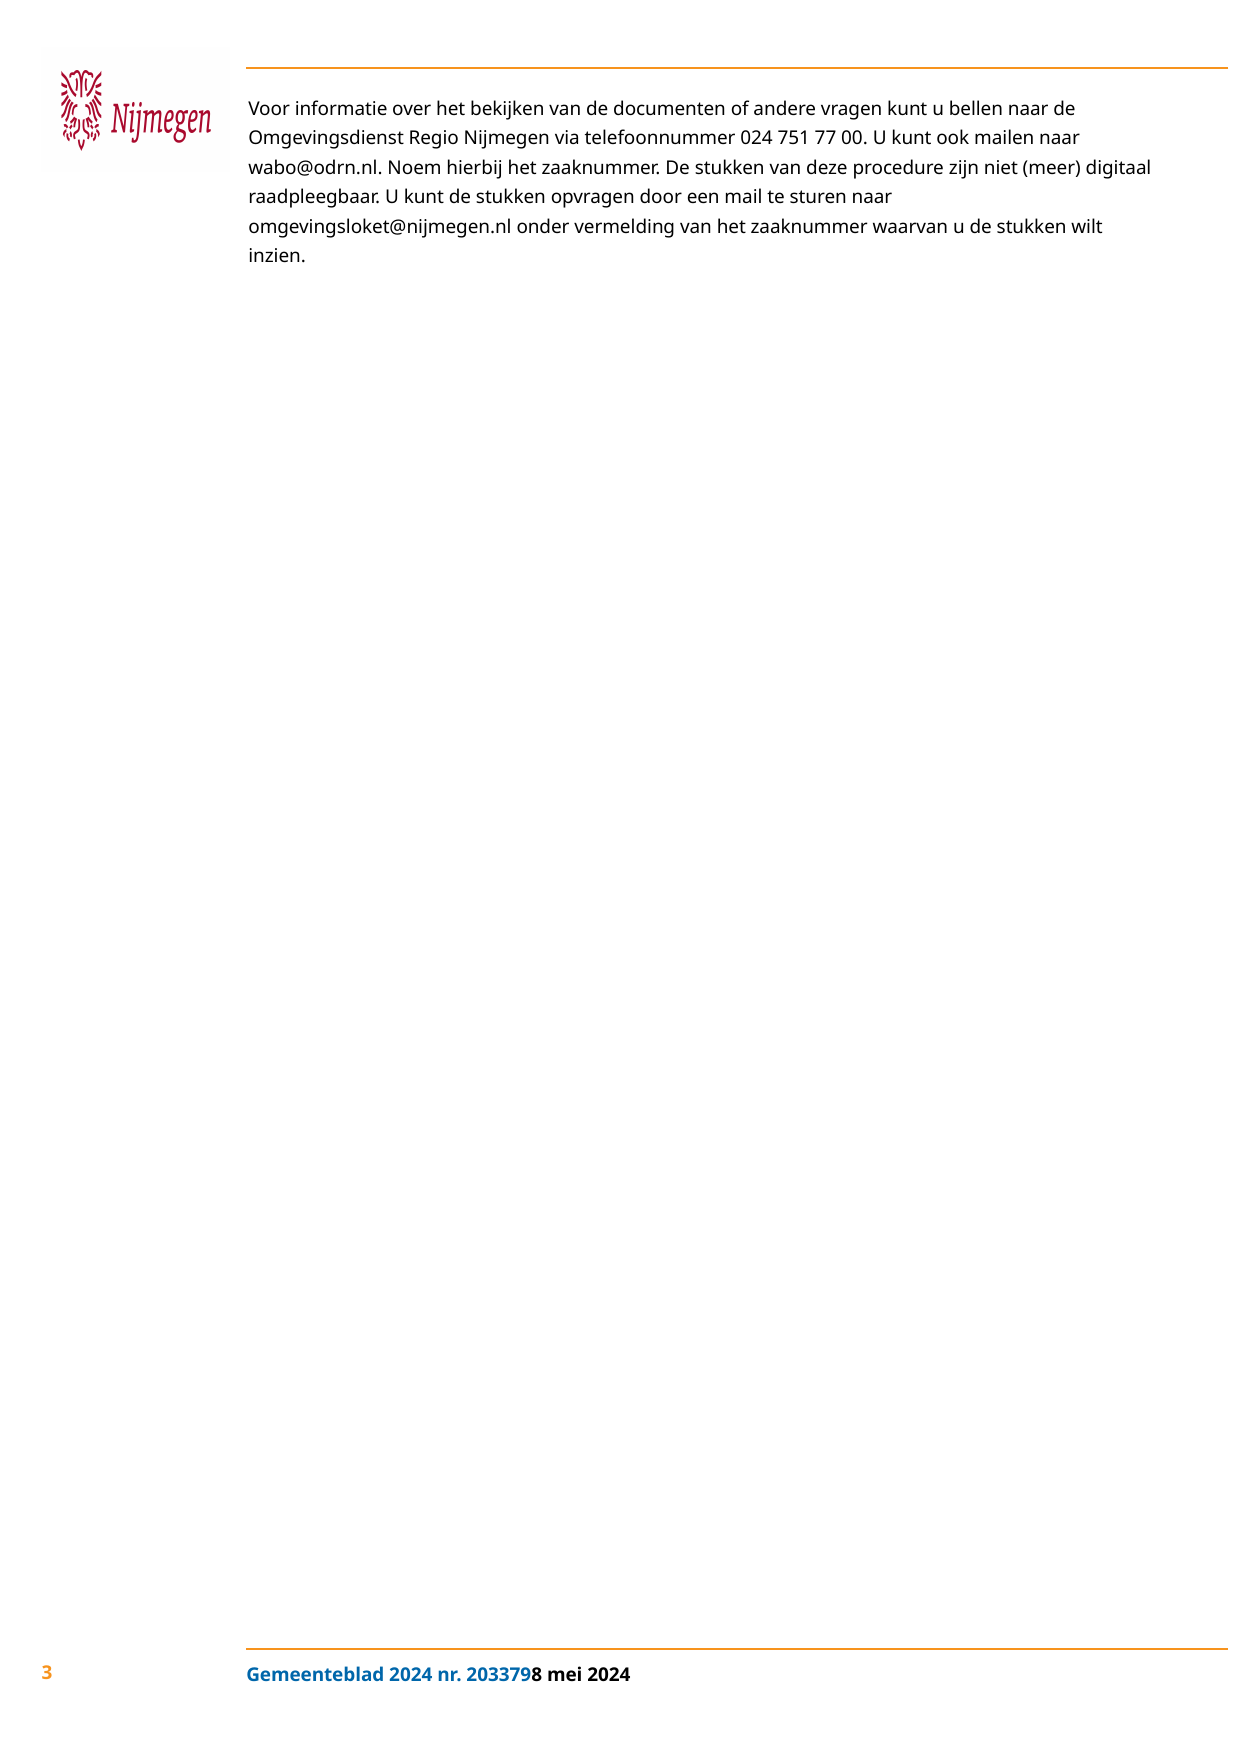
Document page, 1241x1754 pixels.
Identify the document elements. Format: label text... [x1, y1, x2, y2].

picture [41, 47, 231, 172]
text Voor informatie over het bekijken van de documenten of andere vragen kunt u bellen naar de Omgevingsdienst Regio Nijmegen via telefoonnummer 024 751 77 00. U kunt ook mailen naar wabo@odrn.nl. Noem hierbij het zaaknummer. De stukken van deze procedure zijn niet (meer) digitaal raadpleegbaar. U kunt de stukken opvragen door een mail te sturen naar omgevingsloket@nijmegen.nl onder vermelding van het zaaknummer waarvan u de stukken wilt inzien. [248, 95, 1152, 268]
